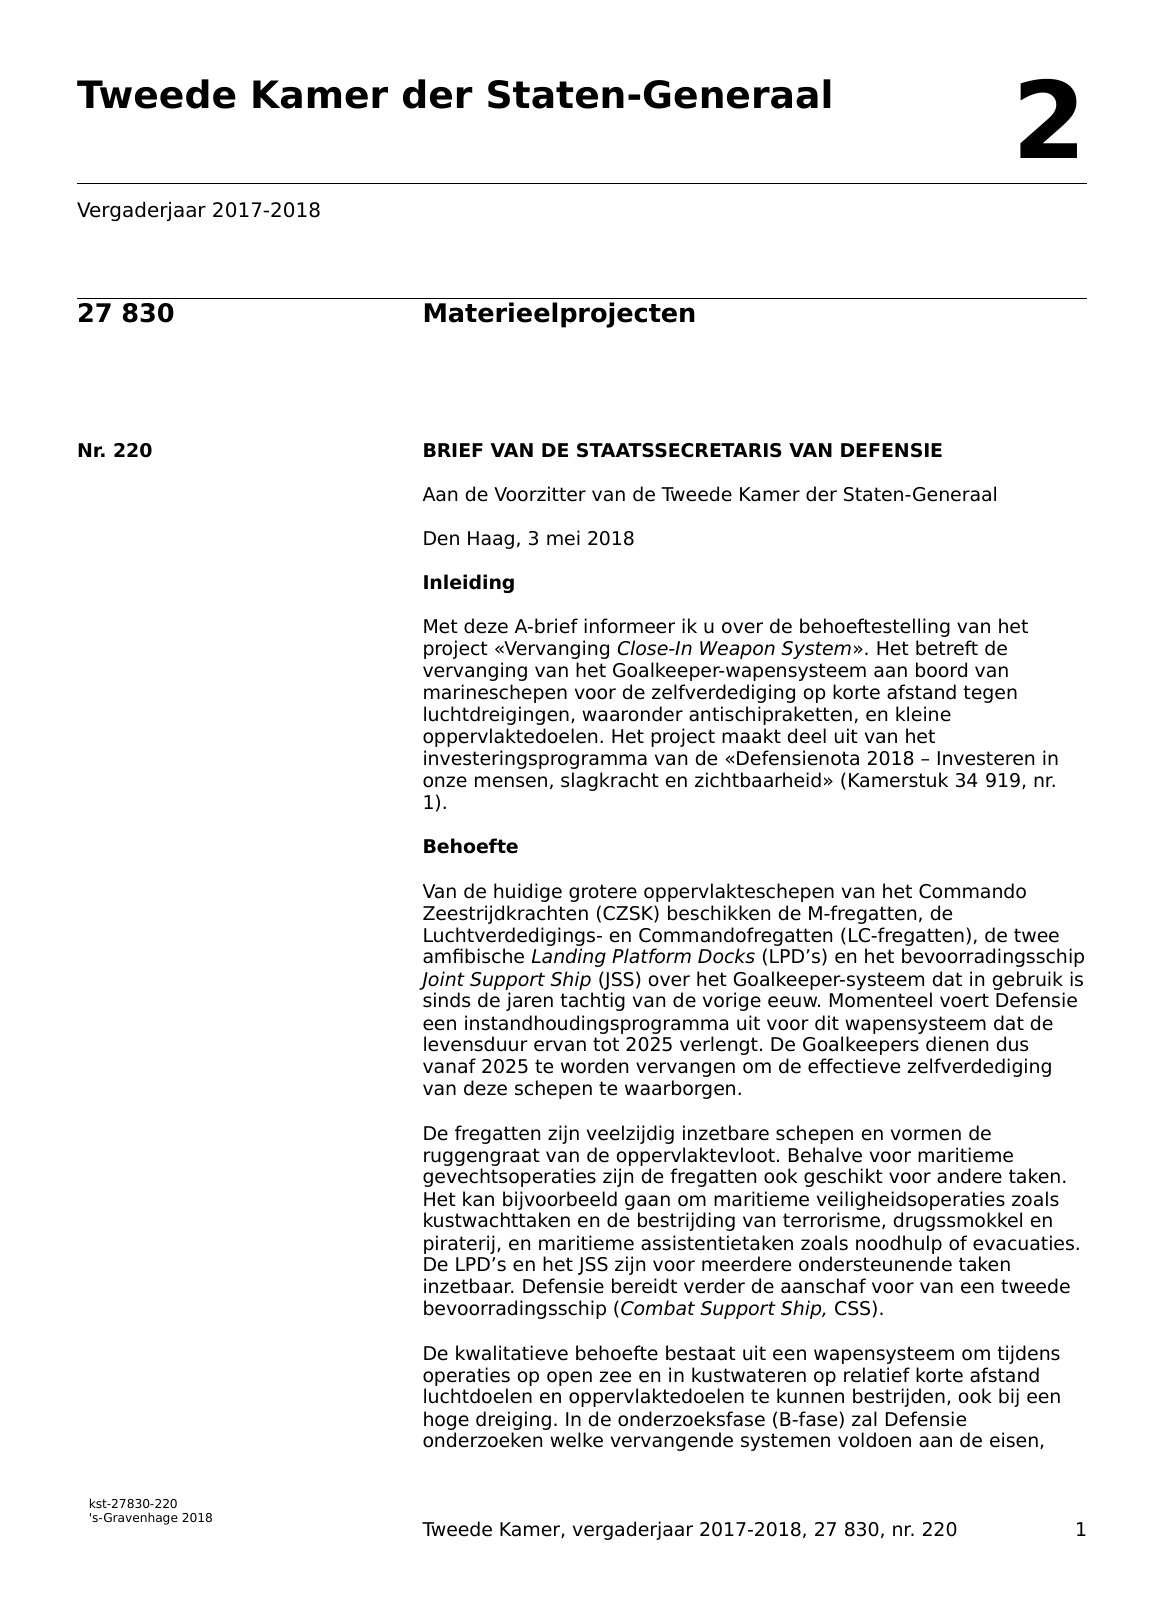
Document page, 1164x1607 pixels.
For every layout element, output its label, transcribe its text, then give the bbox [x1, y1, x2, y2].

text Aan de Voorzitter van de Tweede Kamer der Staten-Generaal [422, 484, 1087, 506]
text Met deze A-brief informeer ik u over de behoeftestelling van het project «Vervanging Close-In Weapon System». Het betreft de vervanging van het Goalkeeper-wapensysteem aan boord van marineschepen voor de zelfverdediging op korte afstand tegen luchtdreigingen, waaronder antischipraketten, en kleine oppervlaktedoelen. Het project maakt deel uit van het investeringsprogramma van de «Defensienota 2018 – Investeren in onze mensen, slagkracht en zichtbaarheid» (Kamerstuk 34 919, nr. 1). [422, 616, 1087, 814]
text Den Haag, 3 mei 2018 [422, 528, 1087, 550]
subtitle 27 830 Materieelprojecten [77, 299, 1087, 329]
text kst-27830-220 [88, 1497, 323, 1511]
text Van de huidige grotere oppervlakteschepen van het Commando Zeestrijdkrachten (CZSK) beschikken de M-fregatten, de Luchtverdedigings- en Commandofregatten (LC-fregatten), de twee amfibische Landing Platform Docks (LPD’s) en het bevoorradingsschip Joint Support Ship (JSS) over het Goalkeeper-systeem dat in gebruik is sinds de jaren tachtig van de vorige eeuw. Momenteel voert Defensie een instandhoudingsprogramma uit voor dit wapensysteem dat de levensduur ervan tot 2025 verlengt. De Goalkeepers dienen dus vanaf 2025 te worden vervangen om de effectieve zelfverdediging van deze schepen te waarborgen. [422, 881, 1087, 1100]
table_cell Vergaderjaar 2017-2018 [77, 184, 1087, 298]
table_header 2 [886, 59, 1087, 183]
text De fregatten zijn veelzijdig inzetbare schepen en vormen de ruggengraat van de oppervlaktevloot. Behalve voor maritieme gevechtsoperaties zijn de fregatten ook geschikt voor andere taken. Het kan bijvoorbeeld gaan om maritieme veiligheidsoperaties zoals kustwachttaken en de bestrijding van terrorisme, drugssmokkel en piraterij, en maritieme assistentietaken zoals noodhulp of evacuaties. De LPD’s en het JSS zijn voor meerdere ondersteunende taken inzetbaar. Defensie bereidt verder de aanschaf voor van een tweede bevoorradingsschip (Combat Support Ship, CSS). [422, 1122, 1087, 1320]
text 's-Gravenhage 2018 [88, 1511, 323, 1525]
text De kwalitatieve behoefte bestaat uit een wapensysteem om tijdens operaties op open zee en in kustwateren op relatief korte afstand luchtdoelen en oppervlaktedoelen te kunnen bestrijden, ook bij een hoge dreiging. In de onderzoeksfase (B-fase) zal Defensie onderzoeken welke vervangende systemen voldoen aan de eisen, [422, 1342, 1087, 1452]
subtitle Nr. 220 BRIEF VAN DE STAATSSECRETARIS VAN DEFENSIE [77, 440, 1087, 462]
subtitle Inleiding [422, 572, 1087, 594]
subtitle Behoefte [422, 836, 1087, 858]
table_header Tweede Kamer der Staten-Generaal [77, 59, 886, 183]
